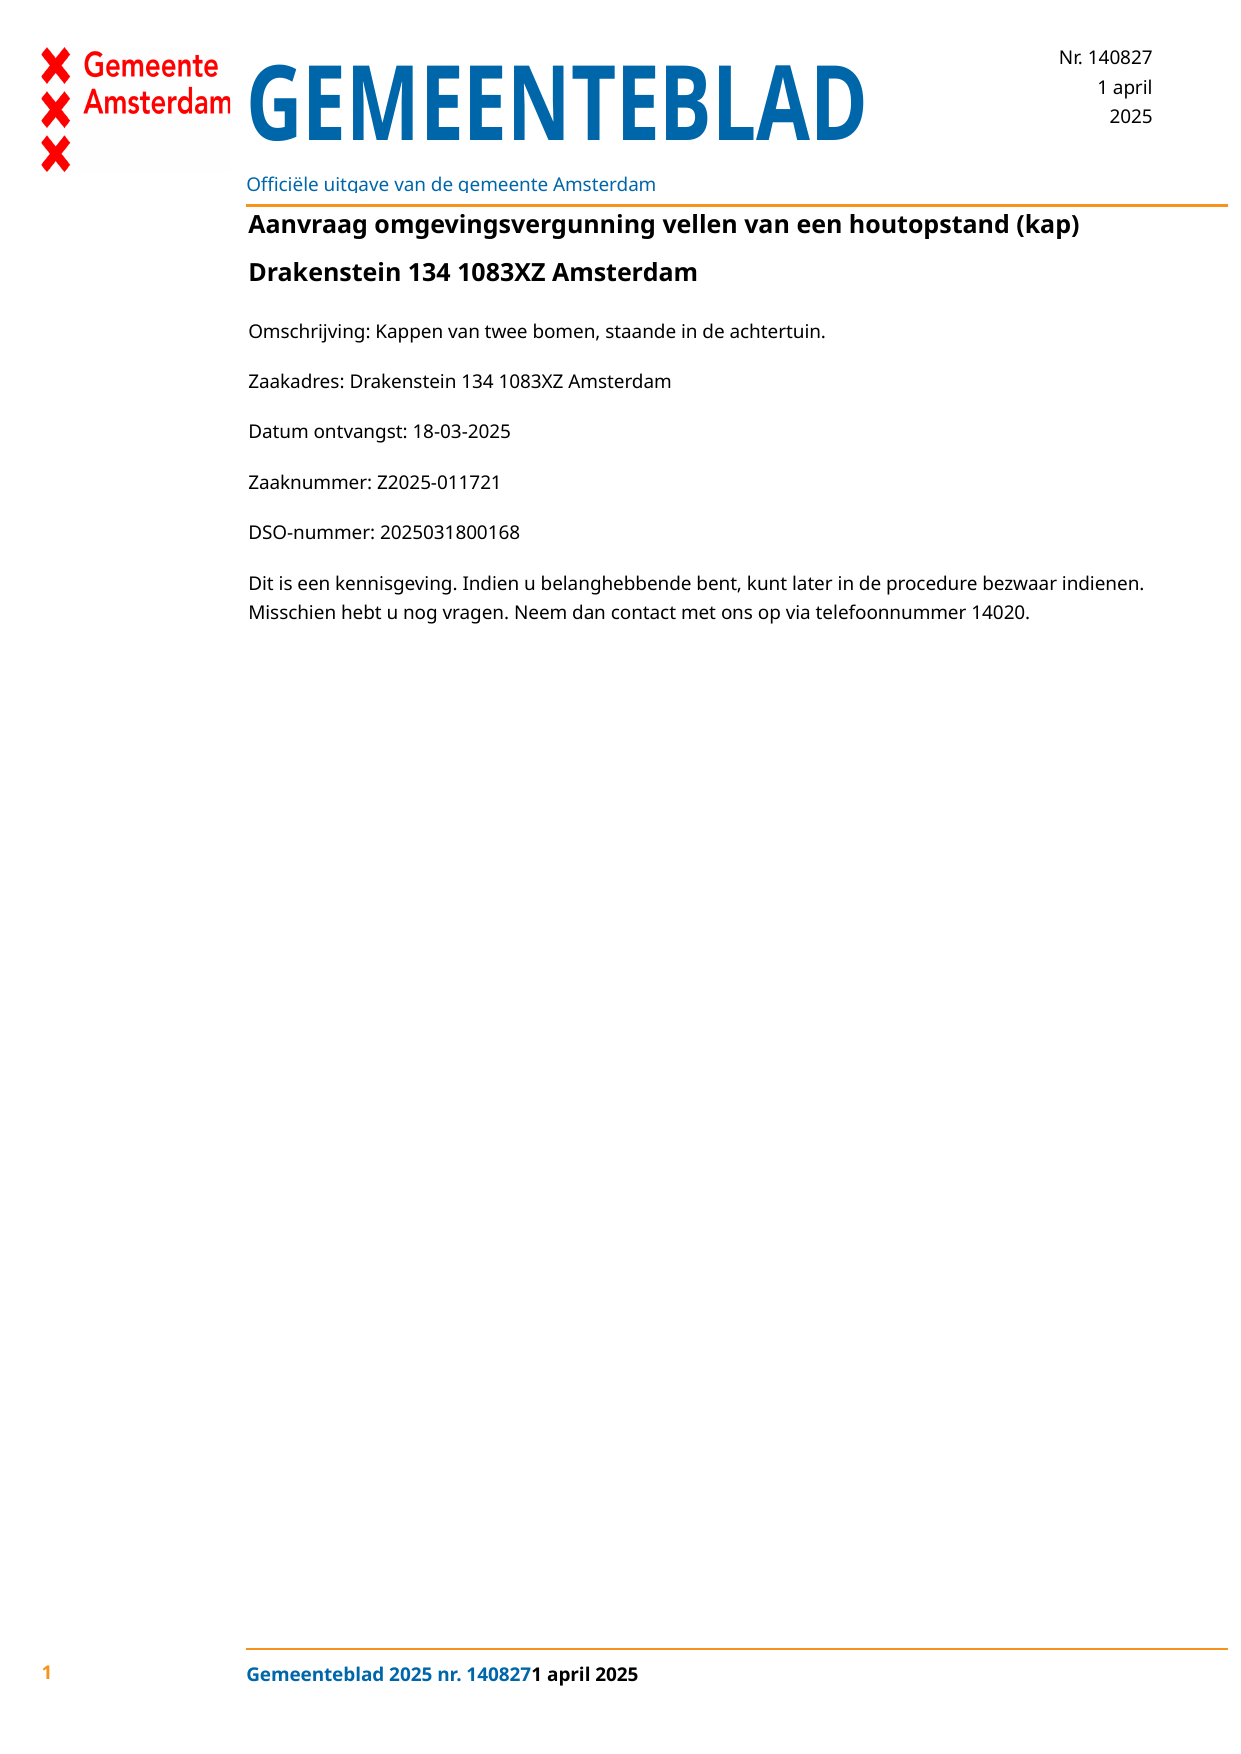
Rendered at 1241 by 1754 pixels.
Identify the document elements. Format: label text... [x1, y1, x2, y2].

text Dit is een kennisgeving. Indien u belanghebbende bent, kunt later in de procedure bezwaar indienen. Misschien hebt u nog vragen. Neem dan contact met ons op via telefoonnummer 14020. [248, 570, 1152, 625]
text Datum ontvangst: 18-03-2025 [248, 419, 1152, 444]
text DSO-nummer: 2025031800168 [248, 519, 1152, 545]
text Zaakadres: Drakenstein 134 1083XZ Amsterdam [248, 368, 1152, 394]
text Zaaknummer: Z2025-011721 [248, 469, 1152, 495]
picture [41, 47, 231, 172]
text Aanvraag omgevingsvergunning vellen van een houtopstand (kap) Drakenstein 134 1083XZ Amsterdam [248, 207, 1152, 288]
text Omschrijving: Kappen van twee bomen, staande in de achtertuin. [248, 318, 1152, 344]
